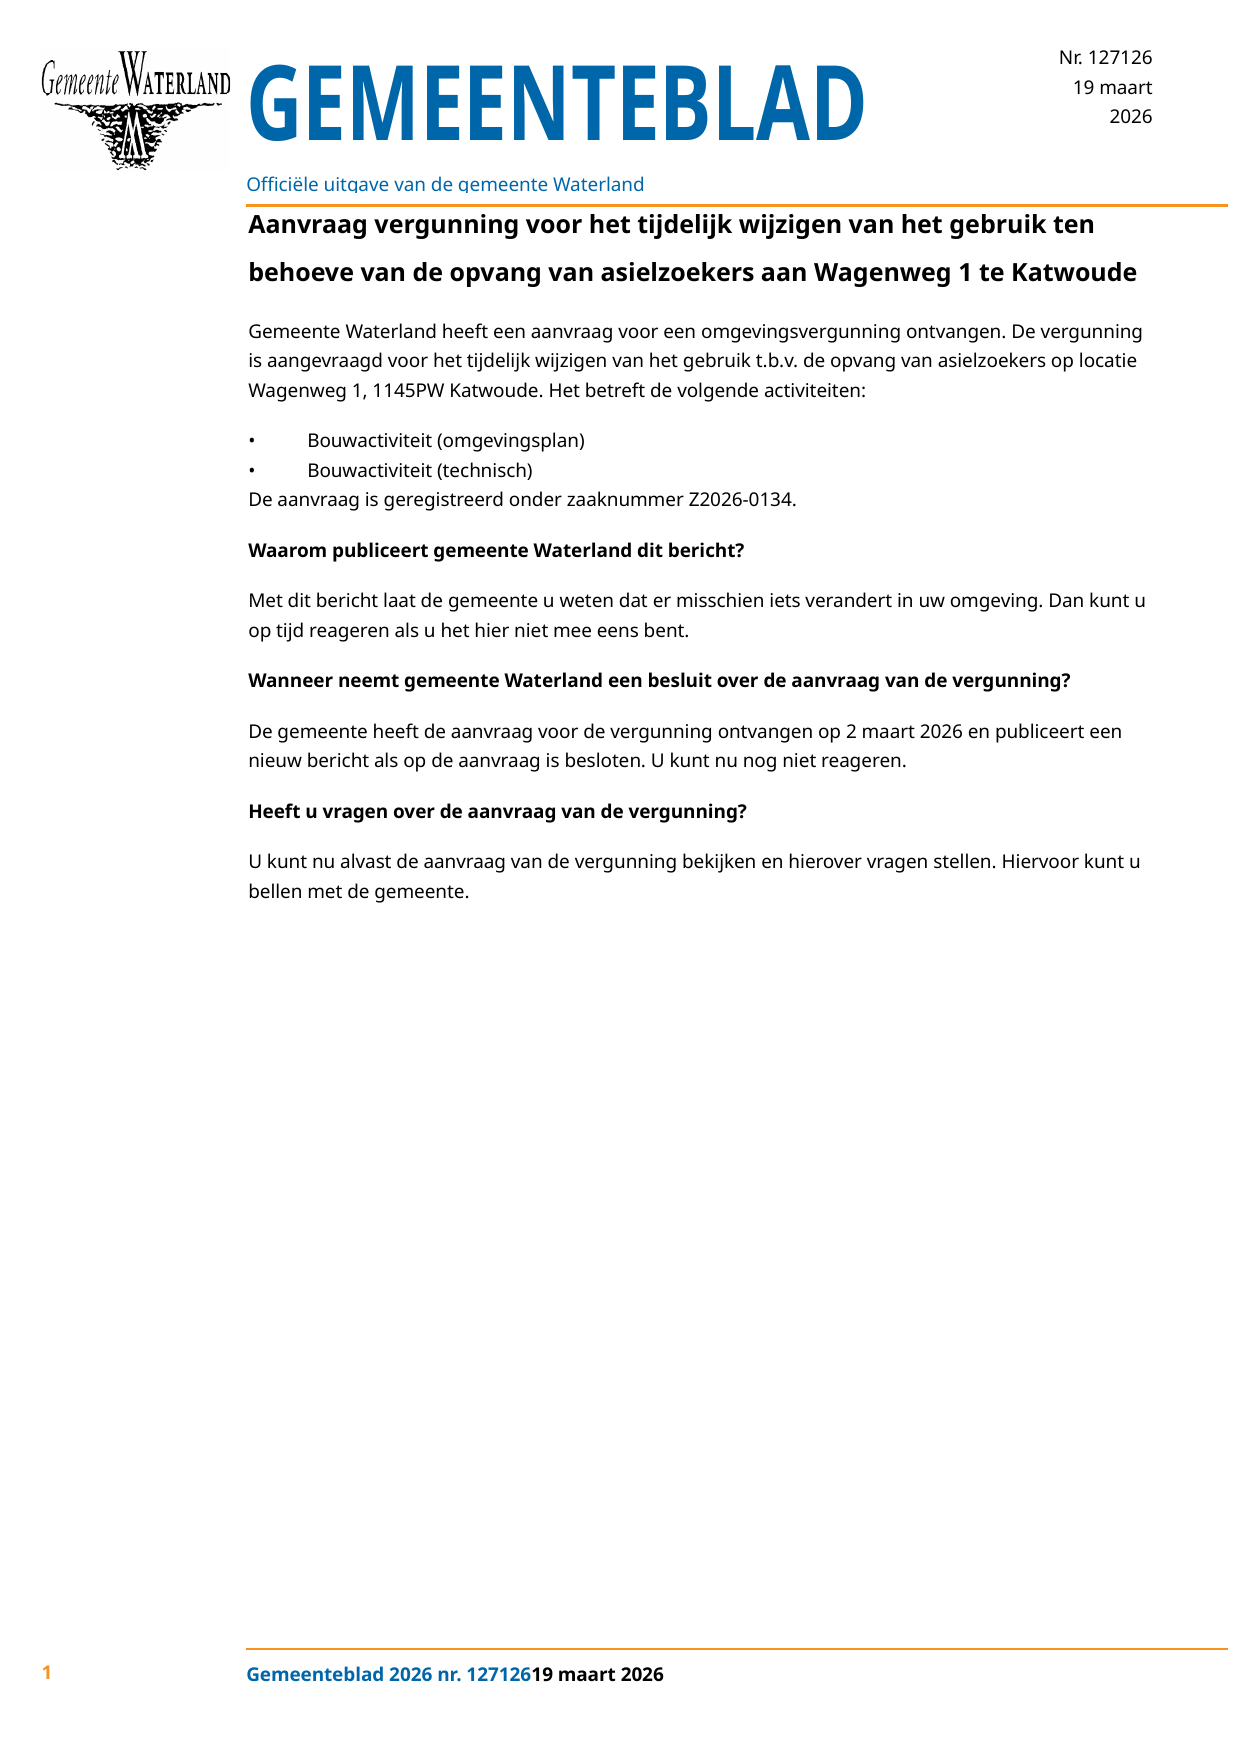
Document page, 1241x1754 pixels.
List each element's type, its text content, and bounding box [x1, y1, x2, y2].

text Waarom publiceert gemeente Waterland dit bericht? [248, 537, 1152, 563]
list Bouwactiviteit (omgevingsplan) [248, 427, 1152, 453]
text Heeft u vragen over de aanvraag van de vergunning? [248, 798, 1152, 824]
text De aanvraag is geregistreerd onder zaaknummer Z2026-0134. [248, 487, 1152, 512]
text Wanneer neemt gemeente Waterland een besluit over de aanvraag van de vergunning? [248, 667, 1152, 693]
picture [41, 47, 231, 172]
text De gemeente heeft de aanvraag voor de vergunning ontvangen op 2 maart 2026 en publiceert een nieuw bericht als op de aanvraag is besloten. U kunt nu nog niet reageren. [248, 718, 1152, 773]
text Met dit bericht laat de gemeente u weten dat er misschien iets verandert in uw omgeving. Dan kunt u op tijd reageren als u het hier niet mee eens bent. [248, 587, 1152, 643]
text U kunt nu alvast de aanvraag van de vergunning bekijken en hierover vragen stellen. Hiervoor kunt u bellen met de gemeente. [248, 848, 1152, 904]
text Aanvraag vergunning voor het tijdelijk wijzigen van het gebruik ten behoeve van de opvang van asielzoekers aan Wagenweg 1 te Katwoude [248, 207, 1152, 288]
list Bouwactiviteit (technisch) [248, 457, 1152, 483]
text Gemeente Waterland heeft een aanvraag voor een omgevingsvergunning ontvangen. De vergunning is aangevraagd voor het tijdelijk wijzigen van het gebruik t.b.v. de opvang van asielzoekers op locatie Wagenweg 1, 1145PW Katwoude. Het betreft de volgende activiteiten: [248, 318, 1152, 403]
